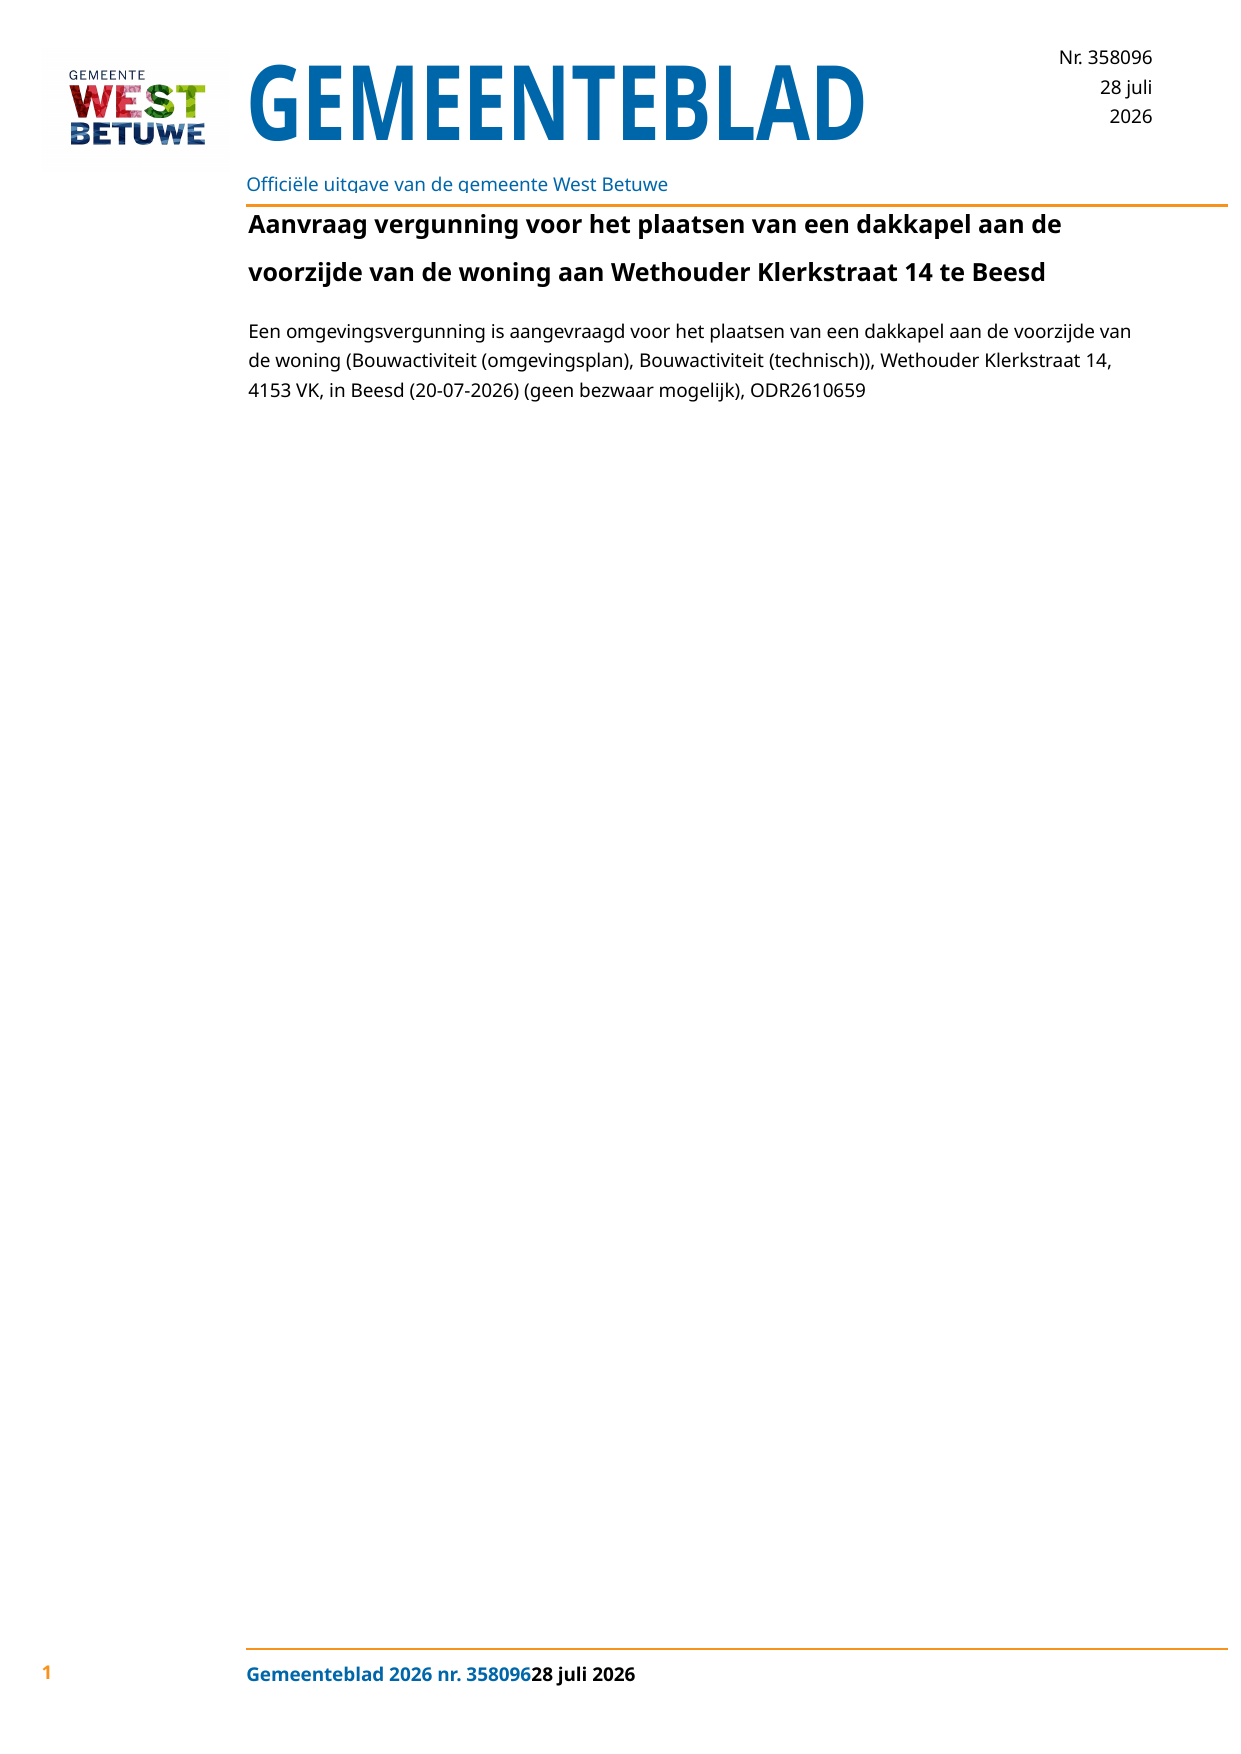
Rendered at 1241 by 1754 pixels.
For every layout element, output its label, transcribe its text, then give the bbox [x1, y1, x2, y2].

text Aanvraag vergunning voor het plaatsen van een dakkapel aan de voorzijde van de woning aan Wethouder Klerkstraat 14 te Beesd [248, 207, 1152, 288]
text Een omgevingsvergunning is aangevraagd voor het plaatsen van een dakkapel aan de voorzijde van de woning (Bouwactiviteit (omgevingsplan), Bouwactiviteit (technisch)), Wethouder Klerkstraat 14, 4153 VK, in Beesd (20-07-2026) (geen bezwaar mogelijk), ODR2610659 [248, 318, 1152, 403]
picture [41, 47, 231, 172]
